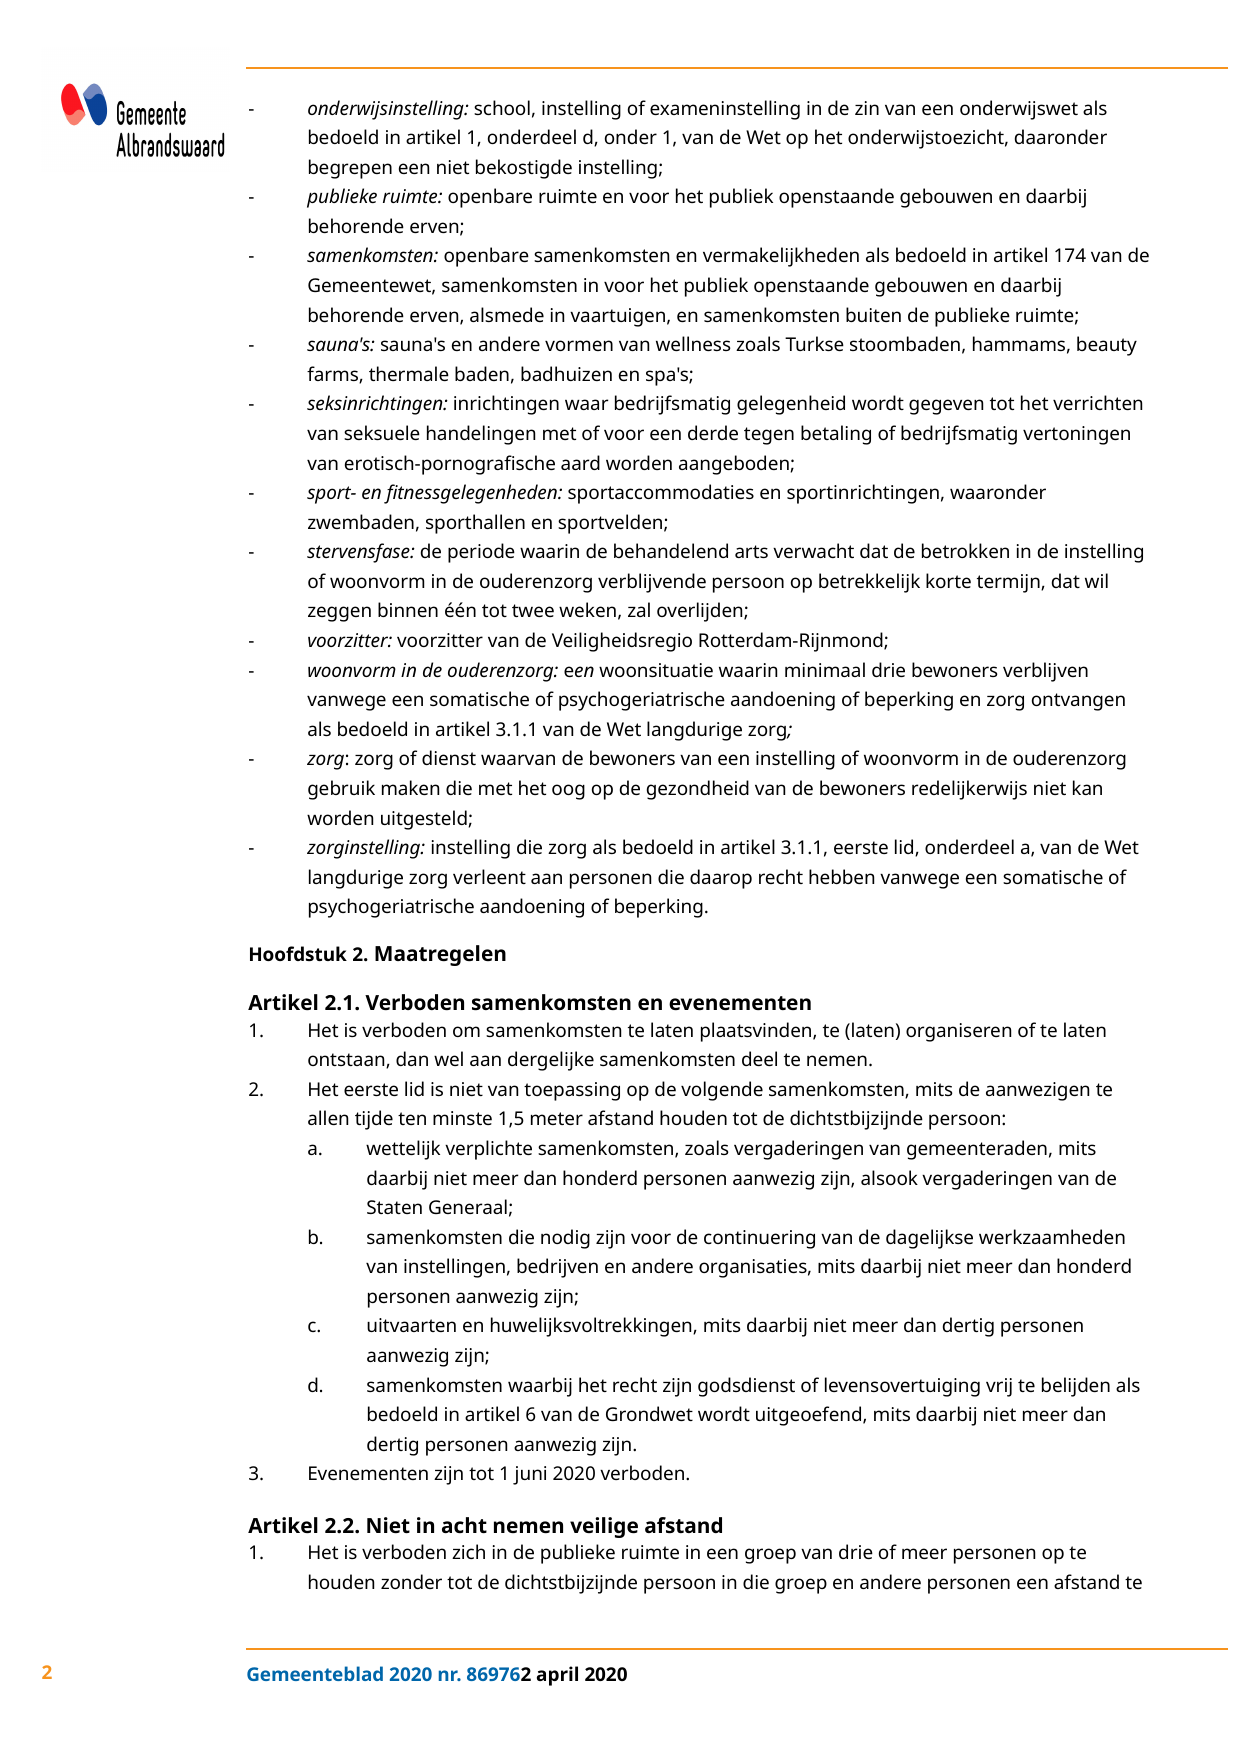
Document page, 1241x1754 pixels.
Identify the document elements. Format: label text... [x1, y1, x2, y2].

list Het eerste lid is niet van toepassing op de volgende samenkomsten, mits de aanwezigen te allen tijde ten minste 1,5 meter afstand houden tot de dichtstbijzijnde persoon: [248, 1076, 1152, 1131]
list Evenementen zijn tot 1 juni 2020 verboden. [248, 1461, 1152, 1486]
list Het is verboden zich in de publieke ruimte in een groep van drie of meer personen op te houden zonder tot de dichtstbijzijnde persoon in die groep en andere personen een afstand te [248, 1539, 1152, 1595]
list zorg: zorg of dienst waarvan de bewoners van een instelling of woonvorm in de ouderenzorg gebruik maken die met het oog op de gezondheid van de bewoners redelijkerwijs niet kan worden uitgesteld; [248, 746, 1152, 831]
list samenkomsten waarbij het recht zijn godsdienst of levensovertuiging vrij te belijden als bedoeld in artikel 6 van de Grondwet wordt uitgeoefend, mits daarbij niet meer dan dertig personen aanwezig zijn. [307, 1372, 1152, 1457]
text Artikel 2.1. Verboden samenkomsten en evenementen [248, 988, 1152, 1017]
list Het is verboden om samenkomsten te laten plaatsvinden, te (laten) organiseren of te laten ontstaan, dan wel aan dergelijke samenkomsten deel te nemen. [248, 1017, 1152, 1072]
list wettelijk verplichte samenkomsten, zoals vergaderingen van gemeenteraden, mits daarbij niet meer dan honderd personen aanwezig zijn, alsook vergaderingen van de Staten­ Generaal; [307, 1135, 1152, 1220]
picture [41, 47, 231, 172]
list seksinrichtingen: inrichtingen waar bedrijfsmatig gelegenheid wordt gegeven tot het verrichten van seksuele handelingen met of voor een derde tegen betaling of bedrijfsmatig vertoningen van erotisch-pornografische aard worden aangeboden; [248, 391, 1152, 476]
list sauna's: sauna's en andere vormen van wellness zoals Turkse stoombaden, hammams, beauty farms, thermale baden, badhuizen en spa's; [248, 331, 1152, 387]
list sport- en fitnessgelegenheden: sportaccommodaties en sportinrichtingen, waaronder zwembaden, sporthallen en sportvelden; [248, 479, 1152, 535]
list voorzitter: voorzitter van de Veiligheidsregio Rotterdam-Rijnmond; [248, 627, 1152, 653]
list samenkomsten die nodig zijn voor de continuering van de dagelijkse werkzaamheden van instellingen, bedrijven en andere organisaties, mits daarbij niet meer dan honderd personen aanwezig zijn; [307, 1224, 1152, 1309]
list stervensfase: de periode waarin de behandelend arts verwacht dat de betrokken in de instelling of woonvorm in de ouderenzorg verblijvende persoon op betrekkelijk korte termijn, dat wil zeggen binnen één tot twee weken, zal overlijden; [248, 538, 1152, 623]
list onderwijsinstelling: school, instelling of exameninstelling in de zin van een onderwijswet als bedoeld in artikel 1, onderdeel d, onder 1, van de Wet op het onderwijstoezicht, daaronder begrepen een niet bekostigde instelling; [248, 95, 1152, 180]
list samenkomsten: openbare samenkomsten en vermakelijkheden als bedoeld in artikel 174 van de Gemeentewet, samenkomsten in voor het publiek openstaande gebouwen en daarbij behorende erven, alsmede in vaartuigen, en samenkomsten buiten de publieke ruimte; [248, 243, 1152, 328]
list publieke ruimte: openbare ruimte en voor het publiek openstaande gebouwen en daarbij behorende erven; [248, 183, 1152, 239]
list zorginstelling: instelling die zorg als bedoeld in artikel 3.1.1, eerste lid, onderdeel a, van de Wet langdurige zorg verleent aan personen die daarop recht hebben vanwege een somatische of psychogeriatrische aandoening of beperking. [248, 834, 1152, 919]
text Hoofdstuk 2. Maatregelen [248, 939, 1152, 968]
text Artikel 2.2. Niet in acht nemen veilige afstand [248, 1511, 1152, 1539]
list uitvaarten en huwelijksvoltrekkingen, mits daarbij niet meer dan dertig personen aanwezig zijn; [307, 1313, 1152, 1368]
list woonvorm in de ouderenzorg: een woonsituatie waarin minimaal drie bewoners verblijven vanwege een somatische of psychogeriatrische aandoening of beperking en zorg ontvangen als bedoeld in artikel 3.1.1 van de Wet langdurige zorg; [248, 657, 1152, 742]
